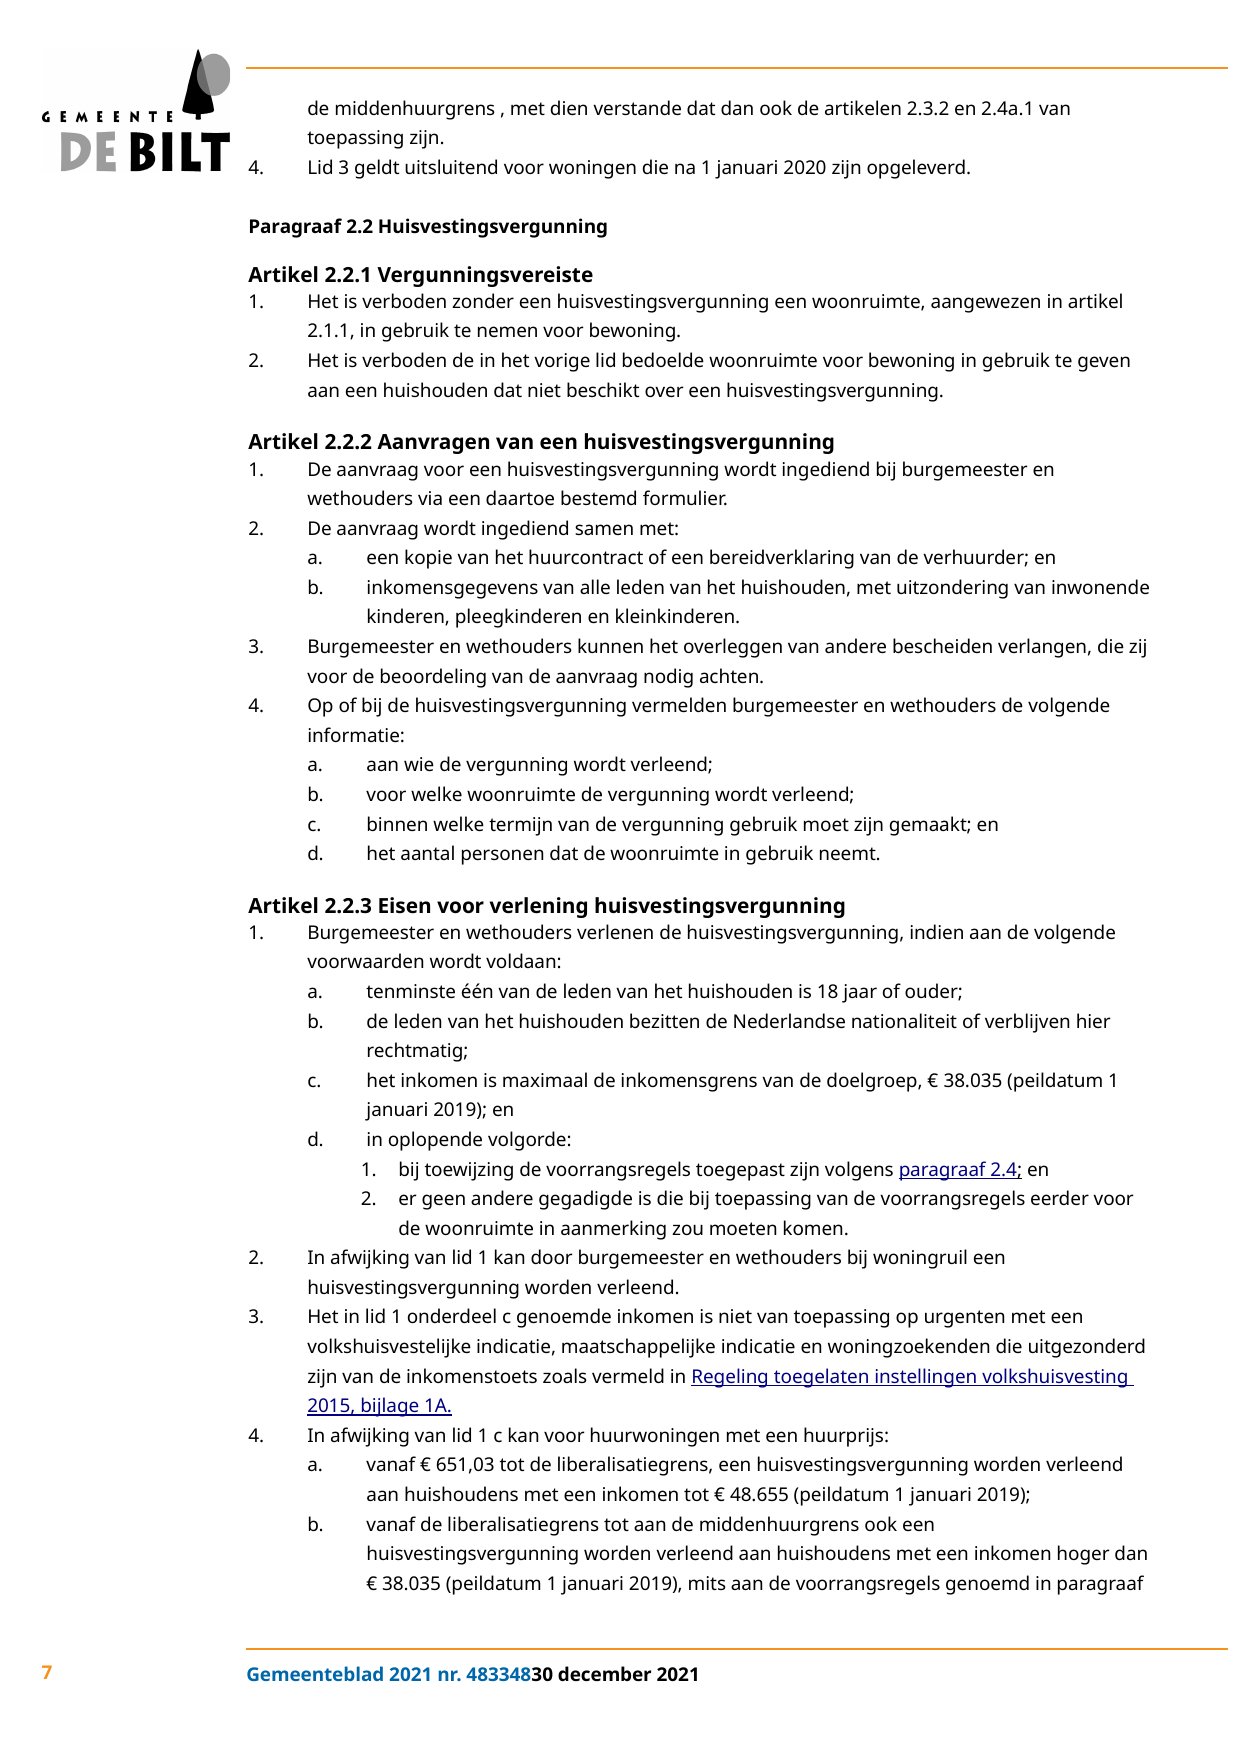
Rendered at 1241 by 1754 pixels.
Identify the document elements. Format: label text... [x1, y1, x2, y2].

list Het in lid 1 onderdeel c genoemde inkomen is niet van toepassing op urgenten met een volkshuisvestelijke indicatie, maatschappelijke indicatie en woningzoekenden die uitgezonderd zijn van de inkomenstoets zoals vermeld in Regeling toegelaten instellingen volkshuisvesting 2015, bijlage 1A. [248, 1304, 1152, 1418]
list Op of bij de huisvestingsvergunning vermelden burgemeester en wethouders de volgende informatie: [248, 692, 1152, 748]
list Burgemeester en wethouders verlenen de huisvestingsvergunning, indien aan de volgende voorwaarden wordt voldaan: [248, 919, 1152, 974]
list Het is verboden de in het vorige lid bedoelde woonruimte voor bewoning in gebruik te geven aan een huishouden dat niet beschikt over een huisvestingsvergunning. [248, 347, 1152, 403]
list De aanvraag voor een huisvestingsvergunning wordt ingediend bij burgemeester en wethouders via een daartoe bestemd formulier. [248, 456, 1152, 511]
list bij toewijzing de voorrangsregels toegepast zijn volgens paragraaf 2.4; en [361, 1156, 1152, 1182]
list vanaf de liberalisatiegrens tot aan de middenhuurgrens ook een huisvestingsvergunning worden verleend aan huishoudens met een inkomen hoger dan € 38.035 (peildatum 1 januari 2019), mits aan de voorrangsregels genoemd in paragraaf [307, 1511, 1152, 1596]
list tenminste één van de leden van het huishouden is 18 jaar of ouder; [307, 978, 1152, 1004]
list Lid 3 geldt uitsluitend voor woningen die na 1 januari 2020 zijn opgeleverd. [248, 154, 1152, 180]
text Artikel 2.2.2 Aanvragen van een huisvestingsvergunning [248, 427, 1152, 456]
list Burgemeester en wethouders kunnen het overleggen van andere bescheiden verlangen, die zij voor de beoordeling van de aanvraag nodig achten. [248, 633, 1152, 688]
list vanaf € 651,03 tot de liberalisatiegrens, een huisvestingsvergunning worden verleend aan huishoudens met een inkomen tot € 48.655 (peildatum 1 januari 2019); [307, 1452, 1152, 1507]
list voor welke woonruimte de vergunning wordt verleend; [307, 781, 1152, 807]
list De aanvraag wordt ingediend samen met: [248, 515, 1152, 541]
list inkomensgegevens van alle leden van het huishouden, met uitzondering van inwonende kinderen, pleegkinderen en kleinkinderen. [307, 574, 1152, 629]
list binnen welke termijn van de vergunning gebruik moet zijn gemaakt; en [307, 811, 1152, 836]
list de middenhuurgrens , met dien verstande dat dan ook de artikelen 2.3.2 en 2.4a.1 van toepassing zijn. [248, 95, 1152, 150]
list het aantal personen dat de woonruimte in gebruik neemt. [307, 840, 1152, 866]
list in oplopende volgorde: [307, 1126, 1152, 1152]
list een kopie van het huurcontract of een bereidverklaring van de verhuurder; en [307, 544, 1152, 570]
list In afwijking van lid 1 kan door burgemeester en wethouders bij woningruil een huisvestingsvergunning worden verleend. [248, 1244, 1152, 1300]
list de leden van het huishouden bezitten de Nederlandse nationaliteit of verblijven hier rechtmatig; [307, 1008, 1152, 1063]
list er geen andere gegadigde is die bij toepassing van de voorrangsregels eerder voor de woonruimte in aanmerking zou moeten komen. [361, 1185, 1152, 1241]
text Artikel 2.2.1 Vergunningsvereiste [248, 260, 1152, 288]
list Het is verboden zonder een huisvestingsvergunning een woonruimte, aangewezen in artikel 2.1.1, in gebruik te nemen voor bewoning. [248, 288, 1152, 343]
list aan wie de vergunning wordt verleend; [307, 752, 1152, 777]
text Artikel 2.2.3 Eisen voor verlening huisvestingsvergunning [248, 891, 1152, 919]
text Paragraaf 2.2 Huisvestingsvergunning [248, 213, 1152, 239]
list het inkomen is maximaal de inkomensgrens van de doelgroep, € 38.035 (peildatum 1 januari 2019); en [307, 1067, 1152, 1122]
list In afwijking van lid 1 c kan voor huurwoningen met een huurprijs: [248, 1422, 1152, 1448]
picture [41, 47, 231, 172]
